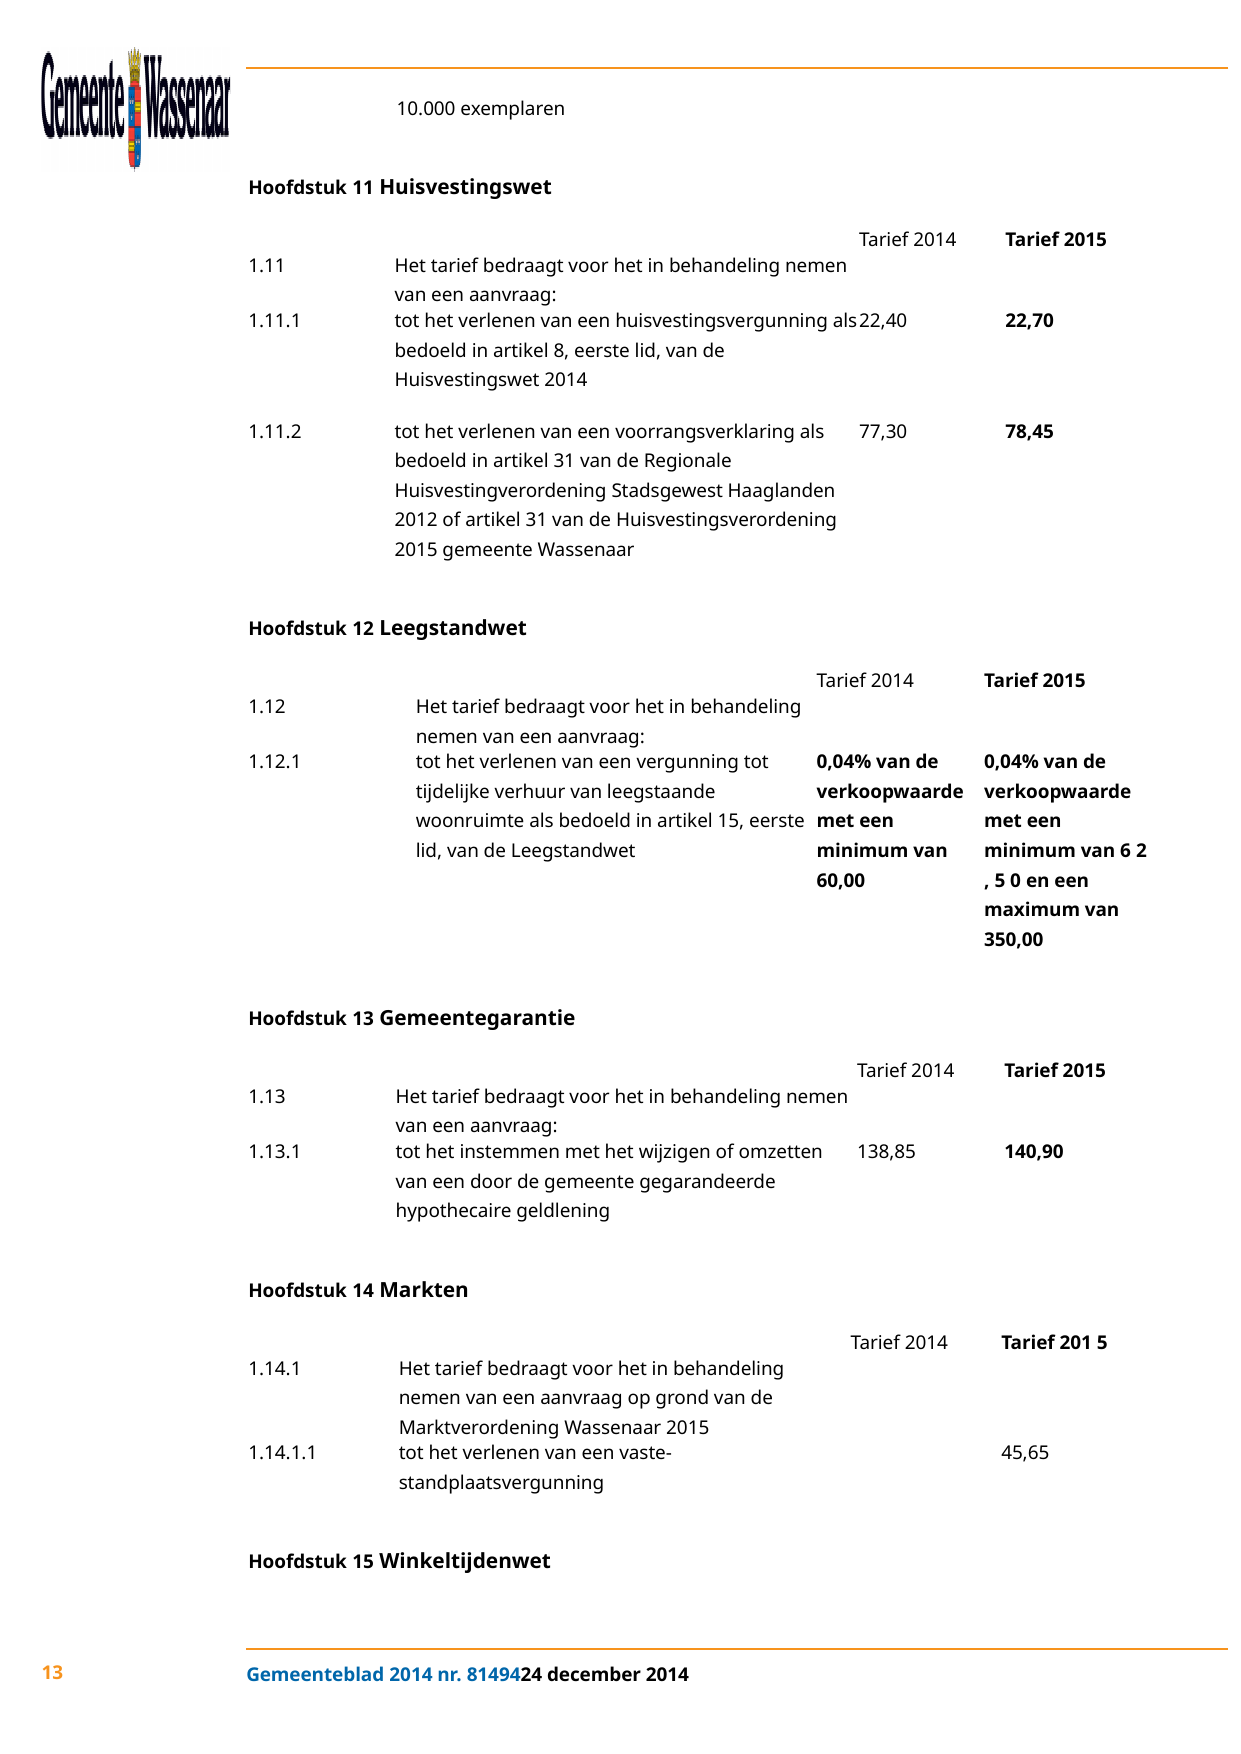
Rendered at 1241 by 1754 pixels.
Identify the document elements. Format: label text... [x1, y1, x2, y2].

table_header [416, 668, 816, 693]
table_cell Het tarief bedraagt voor het in behandeling nemen van een aanvraag op grond van de Marktverordening Wassenaar 2015 [399, 1355, 850, 1439]
table_cell 0,04% van de verkoopwaarde met een minimum van 6 2 , 5 0 en een maximum van 350,00 [984, 749, 1152, 952]
table_cell tot het instemmen met het wijzigen of omzetten van een door de gemeente gegarandeerde hypothecaire geldlening [395, 1139, 857, 1223]
table_cell 0,04% van de verkoopwaarde met een minimum van 60,00 [816, 749, 984, 952]
table_header Tarief 2015 [984, 668, 1152, 693]
table_cell 77,30 [859, 418, 1005, 562]
table_cell [859, 392, 1005, 418]
table_cell [394, 392, 859, 418]
table_cell [816, 693, 984, 748]
table_cell [855, 95, 1003, 121]
table_header Tarief 201 5 [1001, 1329, 1152, 1355]
table_header [248, 668, 416, 693]
table_cell [248, 392, 394, 418]
table_cell [1001, 1355, 1152, 1439]
table_cell 1.12.1 [248, 749, 416, 952]
picture [41, 47, 231, 172]
table_cell 1.12 [248, 693, 416, 748]
table_cell 1.13 [248, 1083, 395, 1138]
table_cell [1005, 392, 1152, 418]
table_cell Het tarief bedraagt voor het in behandeling nemen van een aanvraag: [395, 1083, 857, 1138]
table_cell 1.11.1 [248, 307, 394, 392]
table_cell [1004, 1083, 1152, 1138]
text Hoofdstuk 11 Huisvestingswet [248, 172, 1152, 200]
table_header Tarief 2014 [857, 1058, 1004, 1083]
table_cell 1.14.1.1 [248, 1440, 398, 1495]
table_cell Het tarief bedraagt voor het in behandeling nemen van een aanvraag: [394, 252, 859, 307]
table_header [248, 226, 394, 252]
table_header [394, 226, 859, 252]
table_cell [850, 1440, 1001, 1495]
text Hoofdstuk 14 Markten [248, 1275, 1152, 1303]
table_cell [248, 95, 396, 121]
table_header Tarief 2014 [859, 226, 1005, 252]
table_cell [1005, 252, 1152, 307]
table_cell [1003, 95, 1152, 121]
table_header [399, 1329, 850, 1355]
text Hoofdstuk 13 Gemeentegarantie [248, 1003, 1152, 1032]
table_cell 1.13.1 [248, 1139, 395, 1223]
text Hoofdstuk 12 Leegstandwet [248, 613, 1152, 642]
table_header Tarief 2014 [816, 668, 984, 693]
table_cell tot het verlenen van een vergunning tot tijdelijke verhuur van leegstaande woonruimte als bedoeld in artikel 15, eerste lid, van de Leegstandwet [416, 749, 816, 952]
table_cell [857, 1083, 1004, 1138]
table_header [395, 1058, 857, 1083]
table_cell [859, 252, 1005, 307]
table_cell 10.000 exemplaren [396, 95, 855, 121]
table_cell 1.11.2 [248, 418, 394, 562]
table_cell 138,85 [857, 1139, 1004, 1223]
table_cell Het tarief bedraagt voor het in behandeling nemen van een aanvraag: [416, 693, 816, 748]
table_header Tarief 2014 [850, 1329, 1001, 1355]
table_header [248, 1058, 395, 1083]
text Hoofdstuk 15 Winkeltijdenwet [248, 1546, 1152, 1575]
table_cell 45,65 [1001, 1440, 1152, 1495]
table_cell 78,45 [1005, 418, 1152, 562]
table_cell [850, 1355, 1001, 1439]
table_cell 1.11 [248, 252, 394, 307]
table_header Tarief 2015 [1004, 1058, 1152, 1083]
table_cell tot het verlenen van een voorrangsverklaring als bedoeld in artikel 31 van de Regionale Huisvestingverordening Stadsgewest Haaglanden 2012 of artikel 31 van de Huisvestingsverordening 2015 gemeente Wassenaar [394, 418, 859, 562]
table_cell 22,70 [1005, 307, 1152, 392]
table_cell tot het verlenen van een vaste-standplaatsvergunning [399, 1440, 850, 1495]
table_cell [984, 693, 1152, 748]
table_cell 140,90 [1004, 1139, 1152, 1223]
table_cell 22,40 [859, 307, 1005, 392]
table_header [248, 1329, 398, 1355]
table_cell 1.14.1 [248, 1355, 398, 1439]
table_header Tarief 2015 [1005, 226, 1152, 252]
table_cell tot het verlenen van een huisvestingsvergunning als bedoeld in artikel 8, eerste lid, van de Huisvestingswet 2014 [394, 307, 859, 392]
